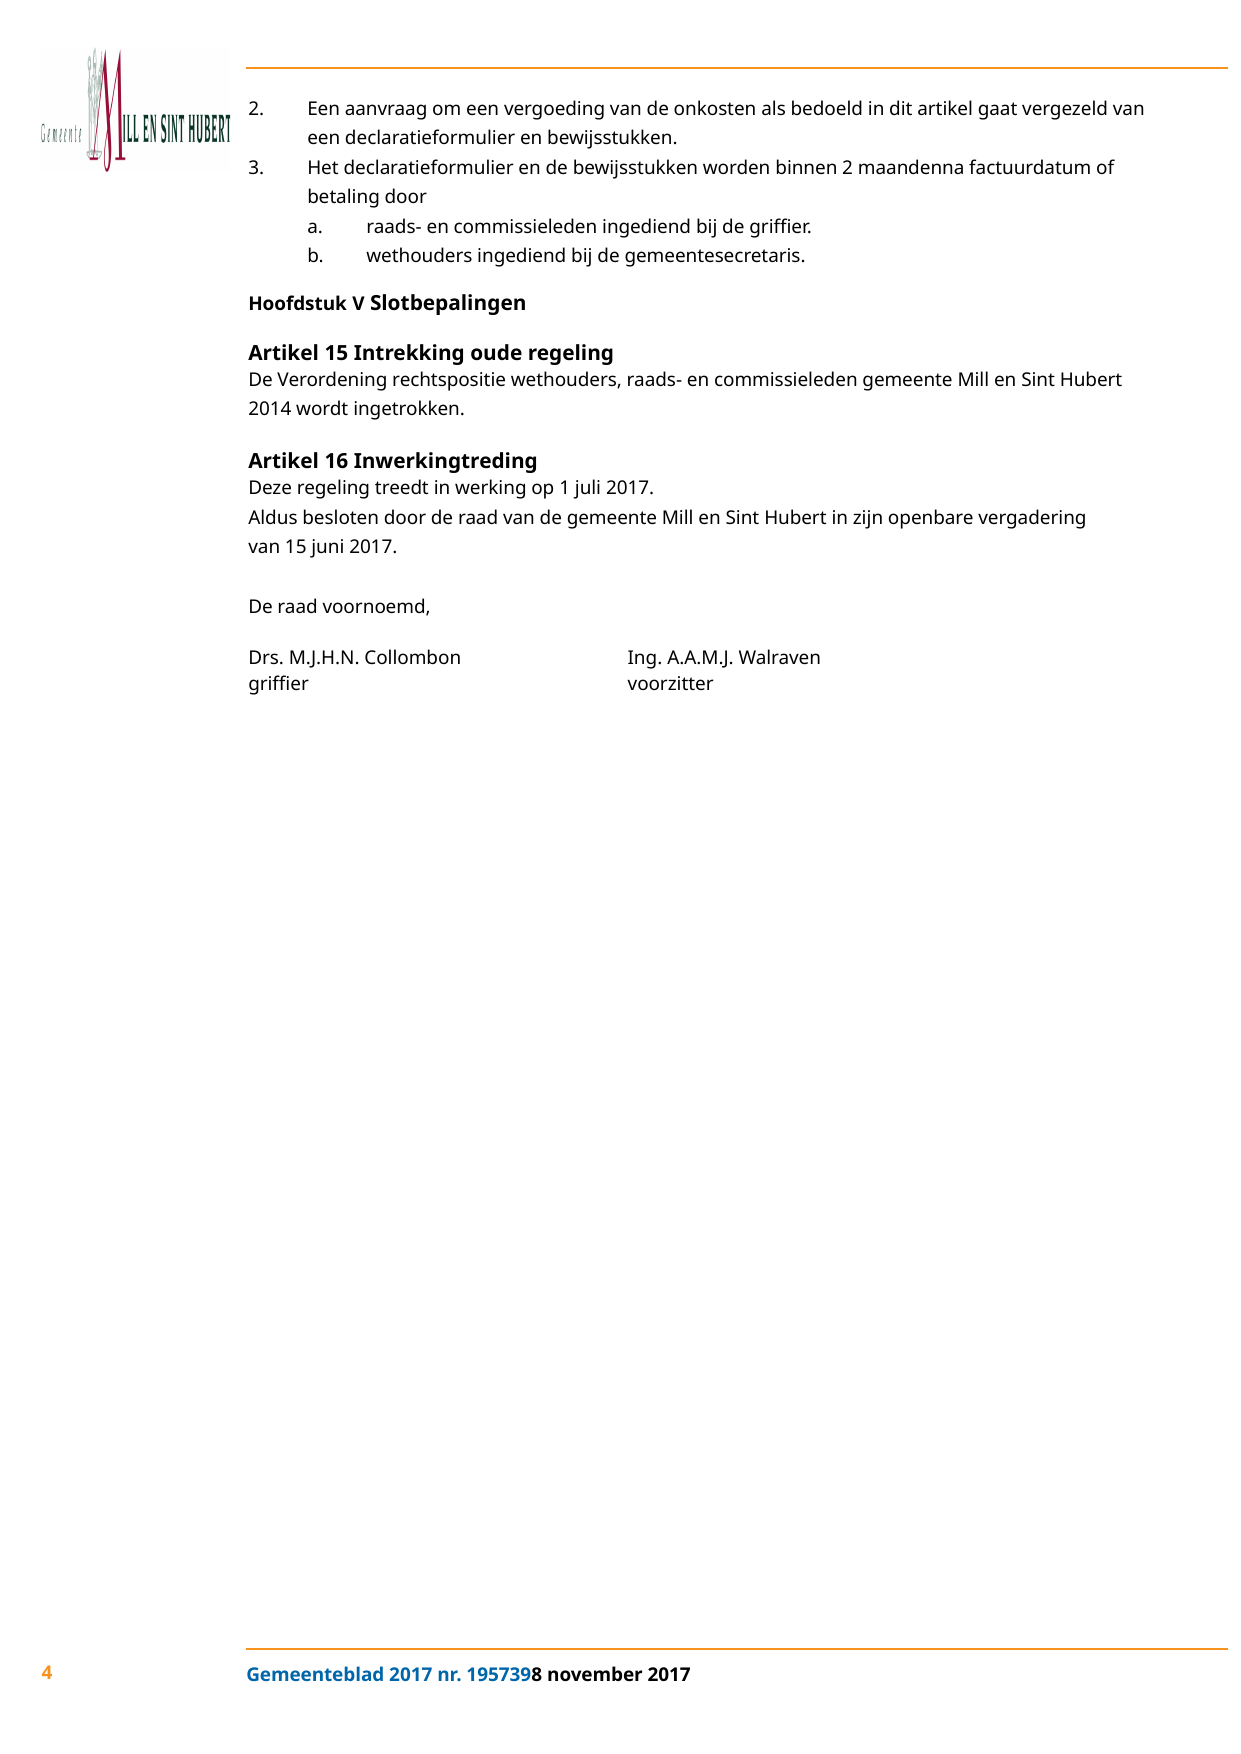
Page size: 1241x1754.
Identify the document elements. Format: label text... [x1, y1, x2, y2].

picture [41, 47, 231, 172]
table_cell Drs. M.J.H.N. Collombon [248, 644, 627, 670]
table_cell [248, 619, 627, 644]
text Artikel 15 Intrekking oude regeling [248, 338, 1152, 366]
text Artikel 16 Inwerkingtreding [248, 446, 1152, 474]
table_cell voorzitter [628, 670, 1152, 696]
list raads- en commissieleden ingediend bij de griffier. [307, 213, 1152, 239]
list Het declaratieformulier en de bewijsstukken worden binnen 2 maandenna factuurdatum of betaling door [248, 154, 1152, 209]
text De Verordening rechtspositie wethouders, raads- en commissieleden gemeente Mill en Sint Hubert 2014 wordt ingetrokken. [248, 366, 1152, 421]
list wethouders ingediend bij de gemeentesecretaris. [307, 243, 1152, 268]
table_cell [628, 619, 1152, 644]
text Hoofdstuk V Slotbepalingen [248, 288, 1152, 317]
table_header [628, 593, 1152, 619]
table_cell griffier [248, 670, 627, 696]
table_cell Ing. A.A.M.J. Walraven [628, 644, 1152, 670]
text Aldus besloten door de raad van de gemeente Mill en Sint Hubert in zijn openbare vergadering [248, 504, 1152, 530]
text Deze regeling treedt in werking op 1 juli 2017. [248, 474, 1152, 500]
table_header De raad voornoemd, [248, 593, 627, 619]
list Een aanvraag om een vergoeding van de onkosten als bedoeld in dit artikel gaat vergezeld van een declaratieformulier en bewijsstukken. [248, 95, 1152, 150]
text van 15 juni 2017. [248, 534, 1152, 559]
